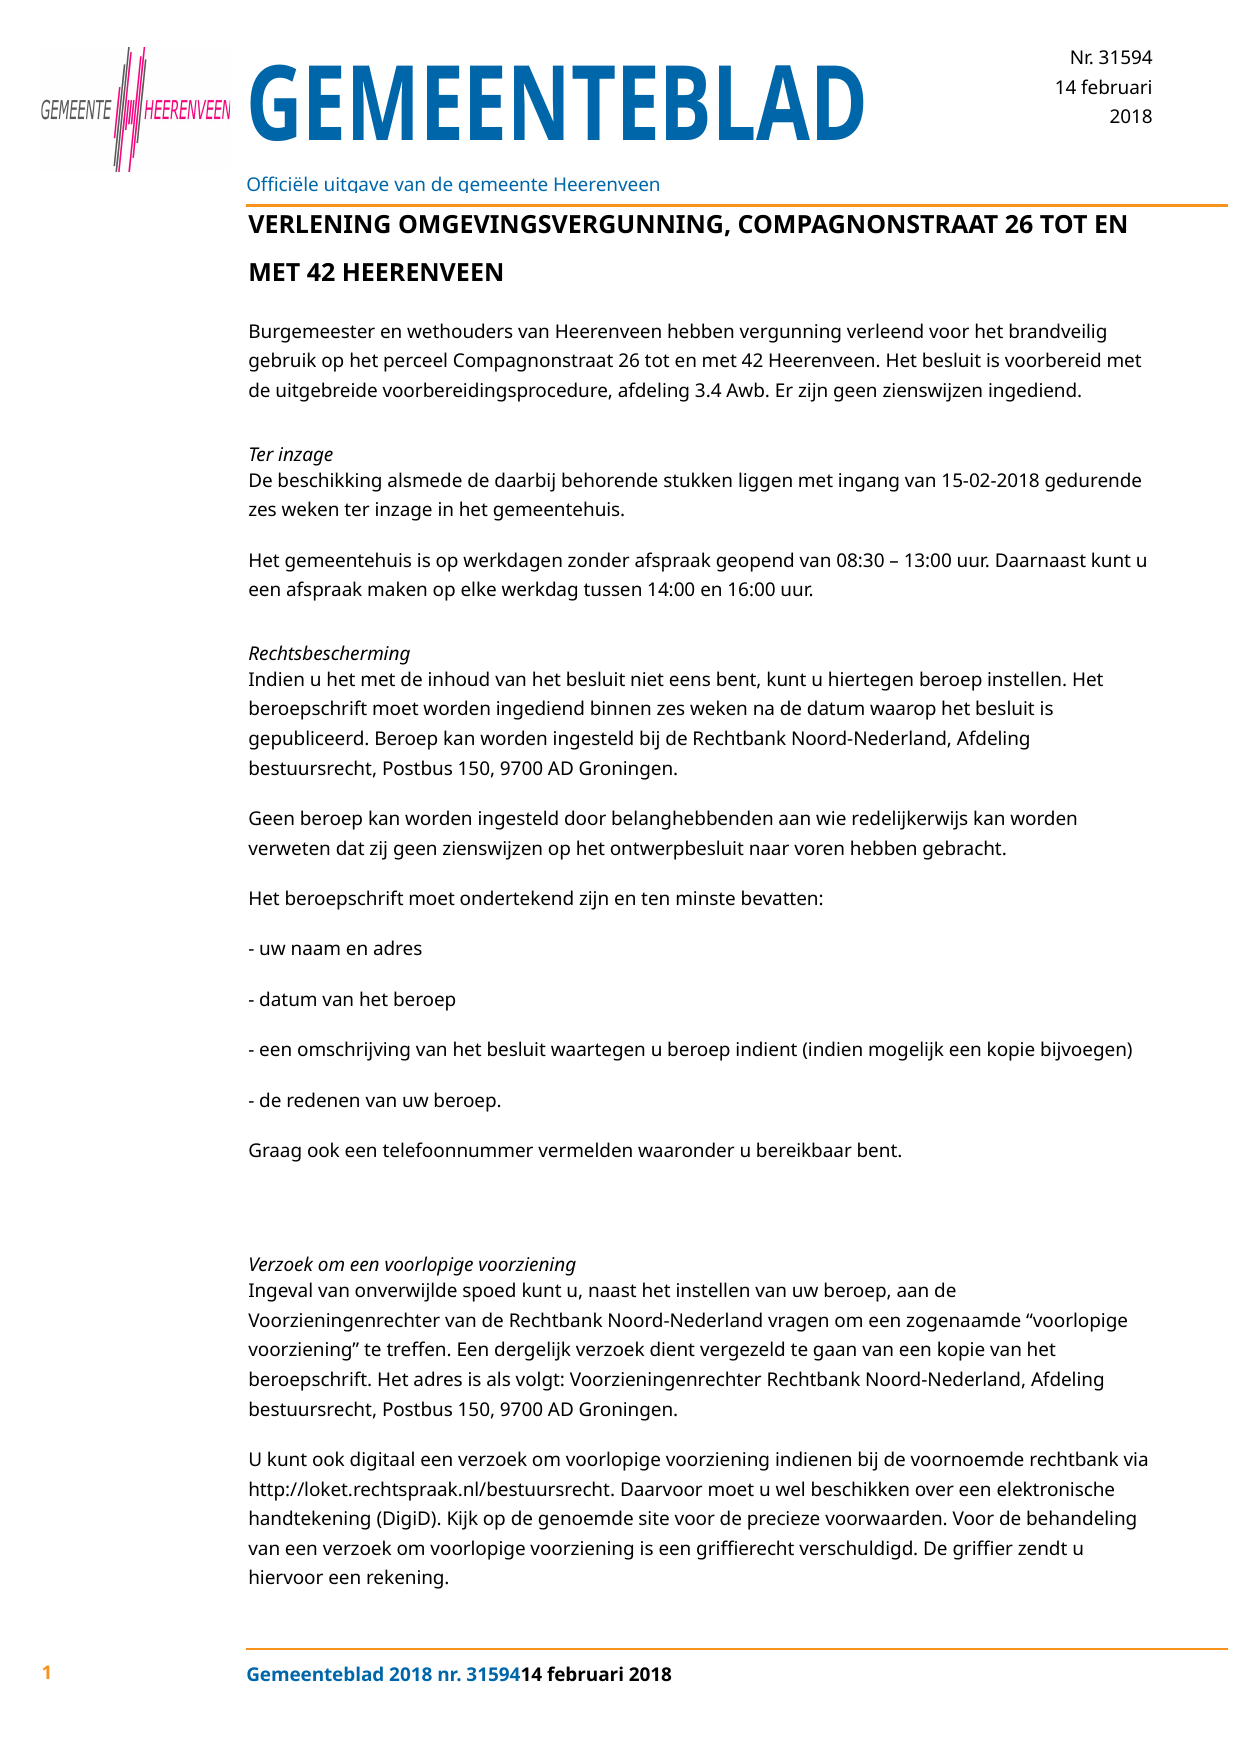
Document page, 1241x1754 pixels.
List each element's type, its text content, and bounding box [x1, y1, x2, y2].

text Burgemeester en wethouders van Heerenveen hebben vergunning verleend voor het brandveilig gebruik op het perceel Compagnonstraat 26 tot en met 42 Heerenveen. Het besluit is voorbereid met de uitgebreide voorbereidingsprocedure, afdeling 3.4 Awb. Er zijn geen zienswijzen ingediend. [248, 318, 1152, 403]
text - een omschrijving van het besluit waartegen u beroep indient (indien mogelijk een kopie bijvoegen) [248, 1036, 1152, 1062]
text Graag ook een telefoonnummer vermelden waaronder u bereikbaar bent. [248, 1137, 1152, 1163]
text Verzoek om een voorlopige voorziening [248, 1252, 1152, 1277]
text Indien u het met de inhoud van het besluit niet eens bent, kunt u hiertegen beroep instellen. Het beroepschrift moet worden ingediend binnen zes weken na de datum waarop het besluit is gepubliceerd. Beroep kan worden ingesteld bij de Rechtbank Noord-Nederland, Afdeling bestuursrecht, Postbus 150, 9700 AD Groningen. [248, 666, 1152, 781]
text De beschikking alsmede de daarbij behorende stukken liggen met ingang van 15-02-2018 gedurende zes weken ter inzage in het gemeentehuis. [248, 467, 1152, 522]
text Geen beroep kan worden ingesteld door belanghebbenden aan wie redelijkerwijs kan worden verweten dat zij geen zienswijzen op het ontwerpbesluit naar voren hebben gebracht. [248, 805, 1152, 861]
text Het beroepschrift moet ondertekend zijn en ten minste bevatten: [248, 885, 1152, 911]
text VERLENING OMGEVINGSVERGUNNING, COMPAGNONSTRAAT 26 TOT EN MET 42 HEERENVEEN [248, 207, 1152, 288]
text Ingeval van onverwijlde spoed kunt u, naast het instellen van uw beroep, aan de Voorzieningenrechter van de Rechtbank Noord-Nederland vragen om een zogenaamde “voorlopige voorziening” te treffen. Een dergelijk verzoek dient vergezeld te gaan van een kopie van het beroepschrift. Het adres is als volgt: Voorzieningenrechter Rechtbank Noord-Nederland, Afdeling bestuursrecht, Postbus 150, 9700 AD Groningen. [248, 1277, 1152, 1421]
text - datum van het beroep [248, 986, 1152, 1012]
text - uw naam en adres [248, 936, 1152, 961]
text U kunt ook digitaal een verzoek om voorlopige voorziening indienen bij de voornoemde rechtbank via http://loket.rechtspraak.nl/bestuursrecht. Daarvoor moet u wel beschikken over een elektronische handtekening (DigiD). Kijk op de genoemde site voor de precieze voorwaarden. Voor de behandeling van een verzoek om voorlopige voorziening is een griffierecht verschuldigd. De griffier zendt u hiervoor een rekening. [248, 1446, 1152, 1590]
text Het gemeentehuis is op werkdagen zonder afspraak geopend van 08:30 – 13:00 uur. Daarnaast kunt u een afspraak maken op elke werkdag tussen 14:00 en 16:00 uur. [248, 547, 1152, 602]
text - de redenen van uw beroep. [248, 1087, 1152, 1113]
picture [41, 47, 231, 172]
text Rechtsbescherming [248, 640, 1152, 666]
text Ter inzage [248, 441, 1152, 467]
